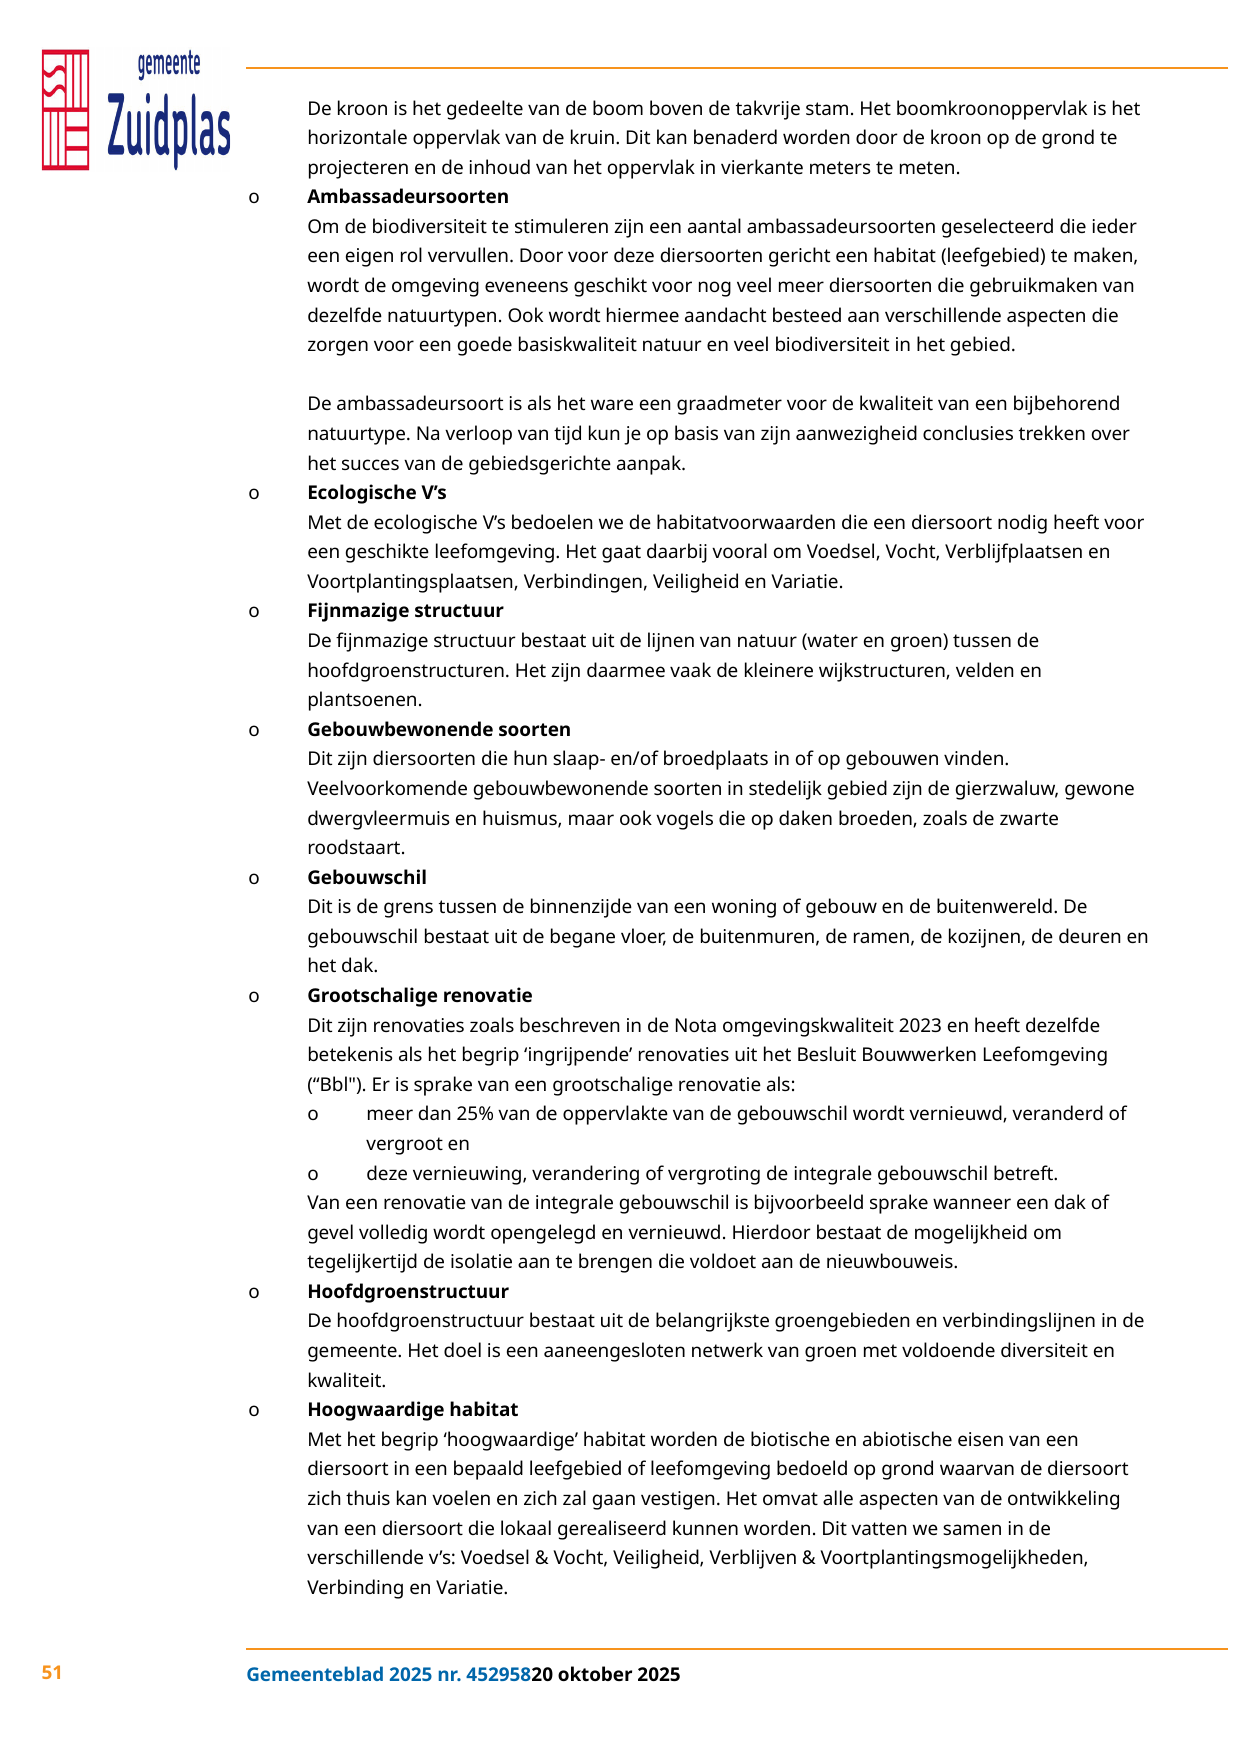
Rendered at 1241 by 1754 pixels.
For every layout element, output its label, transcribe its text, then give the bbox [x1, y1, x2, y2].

list Fijnmazige structuur [248, 598, 1152, 623]
list Ecologische V’s [248, 479, 1152, 505]
list Met het begrip ‘hoogwaardige’ habitat worden de biotische en abiotische eisen van een diersoort in een bepaald leefgebied of leefomgeving bedoeld op grond waarvan de diersoort zich thuis kan voelen en zich zal gaan vestigen. Het omvat alle aspecten van de ontwikkeling van een diersoort die lokaal gerealiseerd kunnen worden. Dit vatten we samen in de verschillende v’s: Voedsel & Vocht, Veiligheid, Verblijven & Voortplantingsmogelijkheden, Verbinding en Variatie. [248, 1426, 1152, 1600]
list Hoogwaardige habitat [248, 1396, 1152, 1422]
list Van een renovatie van de integrale gebouwschil is bijvoorbeeld sprake wanneer een dak of gevel volledig wordt opengelegd en vernieuwd. Hierdoor bestaat de mogelijkheid om tegelijkertijd de isolatie aan te brengen die voldoet aan de nieuwbouweis. [248, 1189, 1152, 1274]
list De hoofdgroenstructuur bestaat uit de belangrijkste groengebieden en verbindingslijnen in de gemeente. Het doel is een aaneengesloten netwerk van groen met voldoende diversiteit en kwaliteit. [248, 1308, 1152, 1393]
list De ambassadeursoort is als het ware een graadmeter voor de kwaliteit van een bijbehorend natuurtype. Na verloop van tijd kun je op basis van zijn aanwezigheid conclusies trekken over het succes van de gebiedsgerichte aanpak. [248, 391, 1152, 476]
list Dit is de grens tussen de binnenzijde van een woning of gebouw en de buitenwereld. De gebouwschil bestaat uit de begane vloer, de buitenmuren, de ramen, de kozijnen, de deuren en het dak. [248, 893, 1152, 978]
list Grootschalige renovatie [248, 982, 1152, 1008]
list De fijnmazige structuur bestaat uit de lijnen van natuur (water en groen) tussen de hoofdgroenstructuren. Het zijn daarmee vaak de kleinere wijkstructuren, velden en plantsoenen. [248, 627, 1152, 712]
list Dit zijn renovaties zoals beschreven in de Nota omgevingskwaliteit 2023 en heeft dezelfde betekenis als het begrip ‘ingrijpende’ renovaties uit het Besluit Bouwwerken Leefomgeving (“Bbl"). Er is sprake van een grootschalige renovatie als: [248, 1012, 1152, 1097]
list meer dan 25% van de oppervlakte van de gebouwschil wordt vernieuwd, veranderd of vergroot en [307, 1101, 1152, 1156]
list Om de biodiversiteit te stimuleren zijn een aantal ambassadeursoorten geselecteerd die ieder een eigen rol vervullen. Door voor deze diersoorten gericht een habitat (leefgebied) te maken, wordt de omgeving eveneens geschikt voor nog veel meer diersoorten die gebruikmaken van dezelfde natuurtypen. Ook wordt hiermee aandacht besteed aan verschillende aspecten die zorgen voor een goede basiskwaliteit natuur en veel biodiversiteit in het gebied. [248, 213, 1152, 357]
list Gebouwschil [248, 864, 1152, 890]
list De kroon is het gedeelte van de boom boven de takvrije stam. Het boomkroonoppervlak is het horizontale oppervlak van de kruin. Dit kan benaderd worden door de kroon op de grond te projecteren en de inhoud van het oppervlak in vierkante meters te meten. [248, 95, 1152, 180]
list Hoofdgroenstructuur [248, 1278, 1152, 1304]
list Ambassadeursoorten [248, 183, 1152, 209]
picture [41, 47, 231, 172]
list Gebouwbewonende soorten [248, 716, 1152, 742]
list Met de ecologische V’s bedoelen we de habitatvoorwaarden die een diersoort nodig heeft voor een geschikte leefomgeving. Het gaat daarbij vooral om Voedsel, Vocht, Verblijfplaatsen en Voortplantingsplaatsen, Verbindingen, Veiligheid en Variatie. [248, 509, 1152, 594]
list Dit zijn diersoorten die hun slaap- en/of broedplaats in of op gebouwen vinden. Veelvoorkomende gebouwbewonende soorten in stedelijk gebied zijn de gierzwaluw, gewone dwergvleermuis en huismus, maar ook vogels die op daken broeden, zoals de zwarte roodstaart. [248, 746, 1152, 860]
list deze vernieuwing, verandering of vergroting de integrale gebouwschil betreft. [307, 1160, 1152, 1186]
